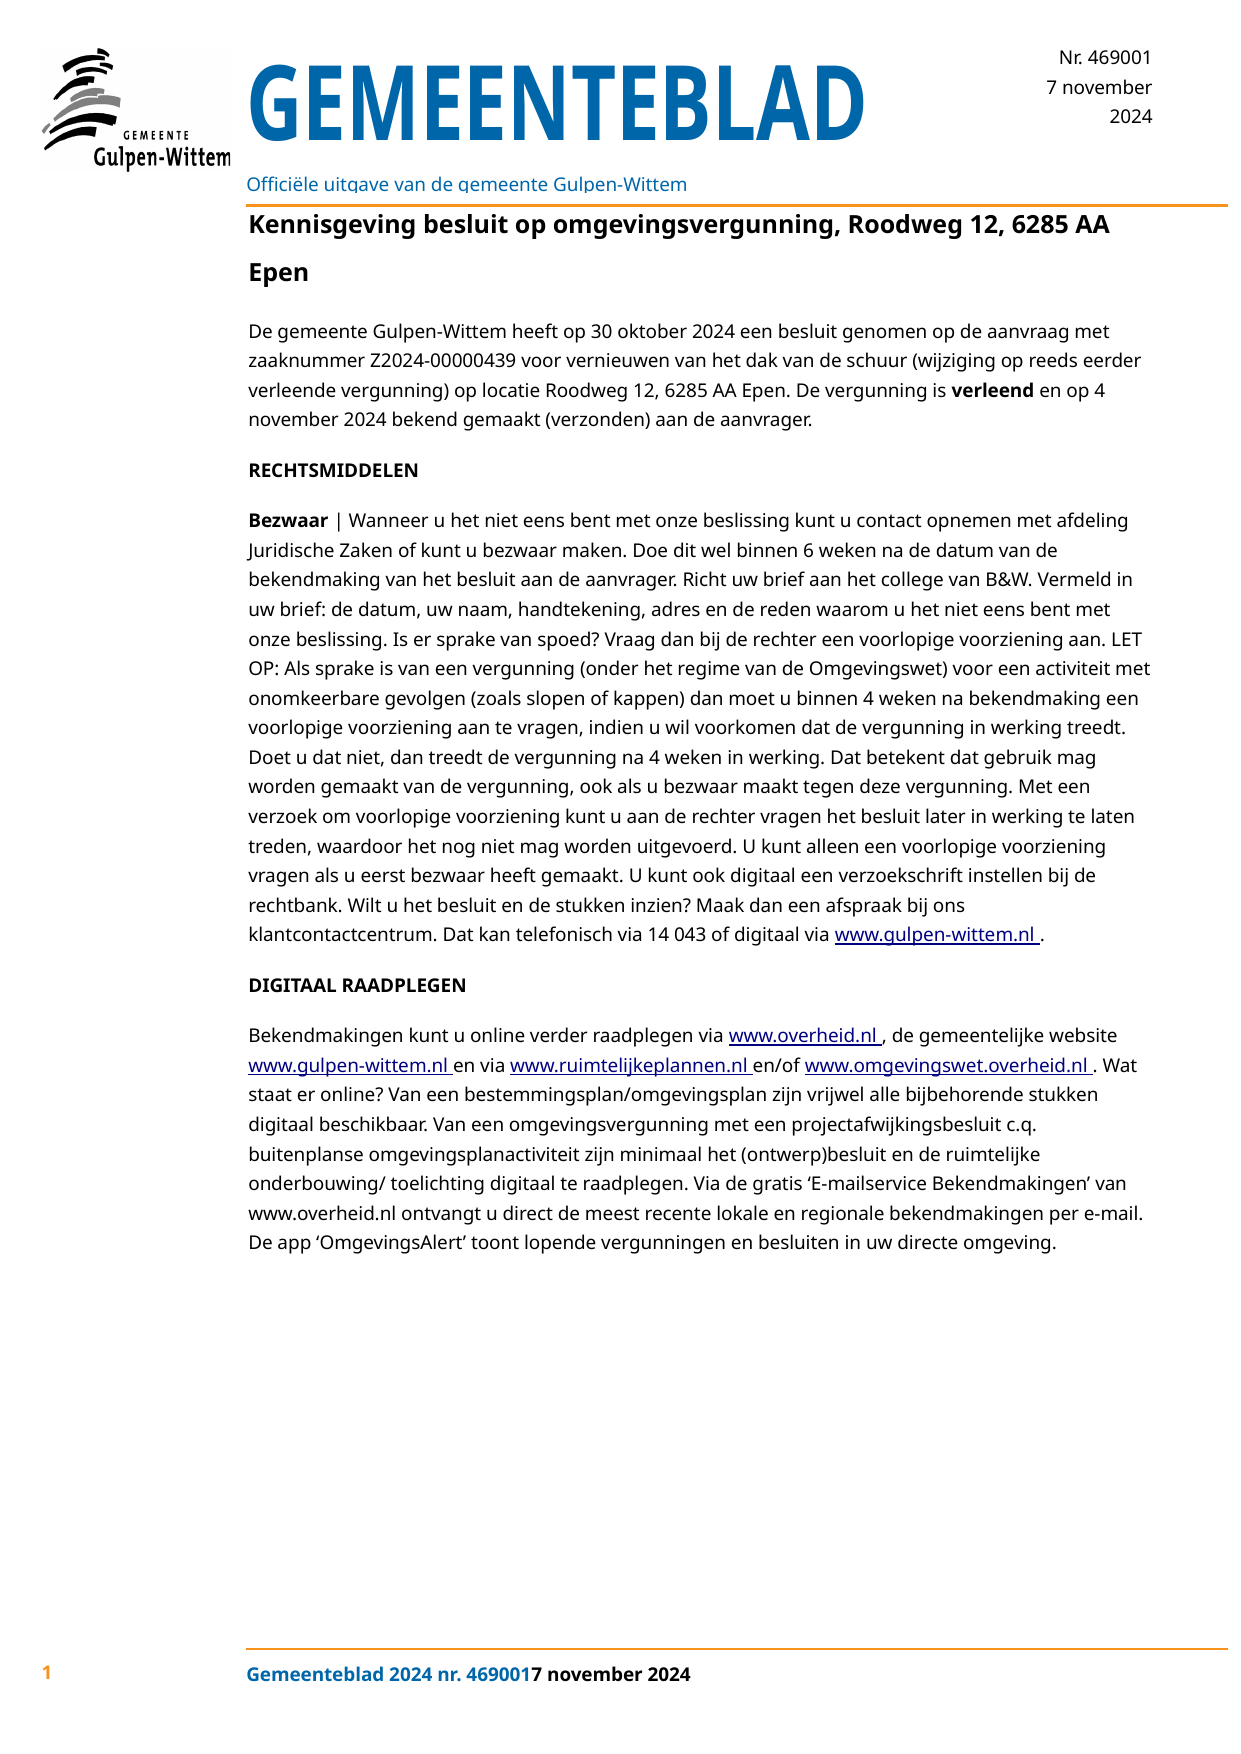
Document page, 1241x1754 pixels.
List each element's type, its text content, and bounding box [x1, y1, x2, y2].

text De gemeente Gulpen-Wittem heeft op 30 oktober 2024 een besluit genomen op de aanvraag met zaaknummer Z2024-00000439 voor vernieuwen van het dak van de schuur (wijziging op reeds eerder verleende vergunning) op locatie Roodweg 12, 6285 AA Epen. De vergunning is verleend en op 4 november 2024 bekend gemaakt (verzonden) aan de aanvrager. [248, 318, 1152, 432]
text Bekendmakingen kunt u online verder raadplegen via www.overheid.nl , de gemeentelijke website www.gulpen-wittem.nl en via www.ruimtelijkeplannen.nl en/of www.omgevingswet.overheid.nl . Wat staat er online? Van een bestemmingsplan/omgevingsplan zijn vrijwel alle bijbehorende stukken digitaal beschikbaar. Van een omgevingsvergunning met een projectafwijkingsbesluit c.q. buitenplanse omgevingsplanactiviteit zijn minimaal het (ontwerp)besluit en de ruimtelijke onderbouwing/ toelichting digitaal te raadplegen. Via de gratis ‘E-mailservice Bekendmakingen’ van www.overheid.nl ontvangt u direct de meest recente lokale en regionale bekendmakingen per e-mail. De app ‘OmgevingsAlert’ toont lopende vergunningen en besluiten in uw directe omgeving. [248, 1022, 1152, 1255]
text Bezwaar | Wanneer u het niet eens bent met onze beslissing kunt u contact opnemen met afdeling Juridische Zaken of kunt u bezwaar maken. Doe dit wel binnen 6 weken na de datum van de bekendmaking van het besluit aan de aanvrager. Richt uw brief aan het college van B&W. Vermeld in uw brief: de datum, uw naam, handtekening, adres en de reden waarom u het niet eens bent met onze beslissing. Is er sprake van spoed? Vraag dan bij de rechter een voorlopige voorziening aan. LET OP: Als sprake is van een vergunning (onder het regime van de Omgevingswet) voor een activiteit met onomkeerbare gevolgen (zoals slopen of kappen) dan moet u binnen 4 weken na bekendmaking een voorlopige voorziening aan te vragen, indien u wil voorkomen dat de vergunning in werking treedt. Doet u dat niet, dan treedt de vergunning na 4 weken in werking. Dat betekent dat gebruik mag worden gemaakt van de vergunning, ook als u bezwaar maakt tegen deze vergunning. Met een verzoek om voorlopige voorziening kunt u aan de rechter vragen het besluit later in werking te laten treden, waardoor het nog niet mag worden uitgevoerd. U kunt alleen een voorlopige voorziening vragen als u eerst bezwaar heeft gemaakt. U kunt ook digitaal een verzoekschrift instellen bij de rechtbank. Wilt u het besluit en de stukken inzien? Maak dan een afspraak bij ons klantcontactcentrum. Dat kan telefonisch via 14 043 of digitaal via www.gulpen-wittem.nl . [248, 507, 1152, 947]
text DIGITAAL RAADPLEGEN [248, 972, 1152, 998]
text Kennisgeving besluit op omgevingsvergunning, Roodweg 12, 6285 AA Epen [248, 207, 1152, 288]
text RECHTSMIDDELEN [248, 457, 1152, 483]
picture [41, 47, 231, 172]
